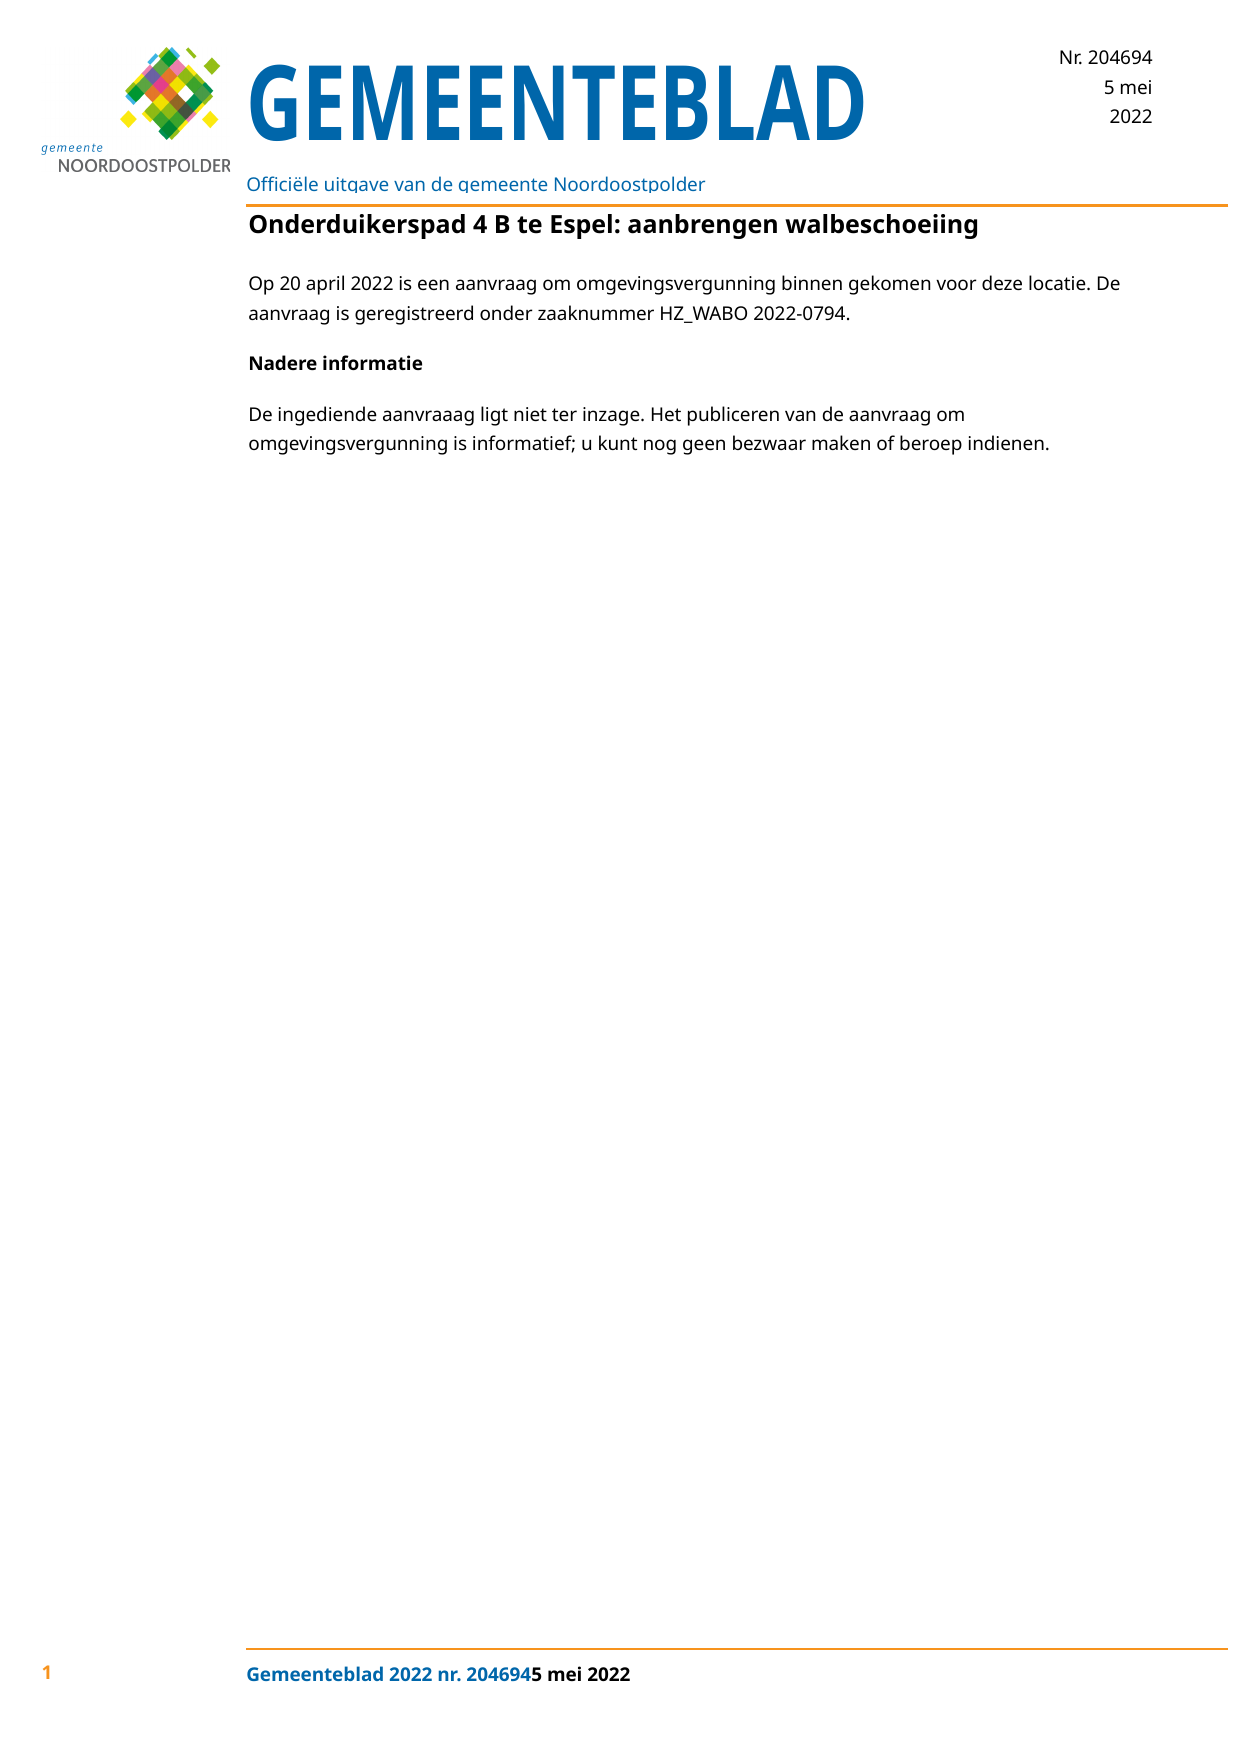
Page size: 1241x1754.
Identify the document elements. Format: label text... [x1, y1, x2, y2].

picture [41, 47, 231, 172]
text Onderduikerspad 4 B te Espel: aanbrengen walbeschoeiing [248, 207, 1152, 241]
text Op 20 april 2022 is een aanvraag om omgevingsvergunning binnen gekomen voor deze locatie. De aanvraag is geregistreerd onder zaaknummer HZ_WABO 2022-0794. [248, 270, 1152, 326]
text De ingediende aanvraaag ligt niet ter inzage. Het publiceren van de aanvraag om omgevingsvergunning is informatief; u kunt nog geen bezwaar maken of beroep indienen. [248, 401, 1152, 456]
text Nadere informatie [248, 350, 1152, 376]
